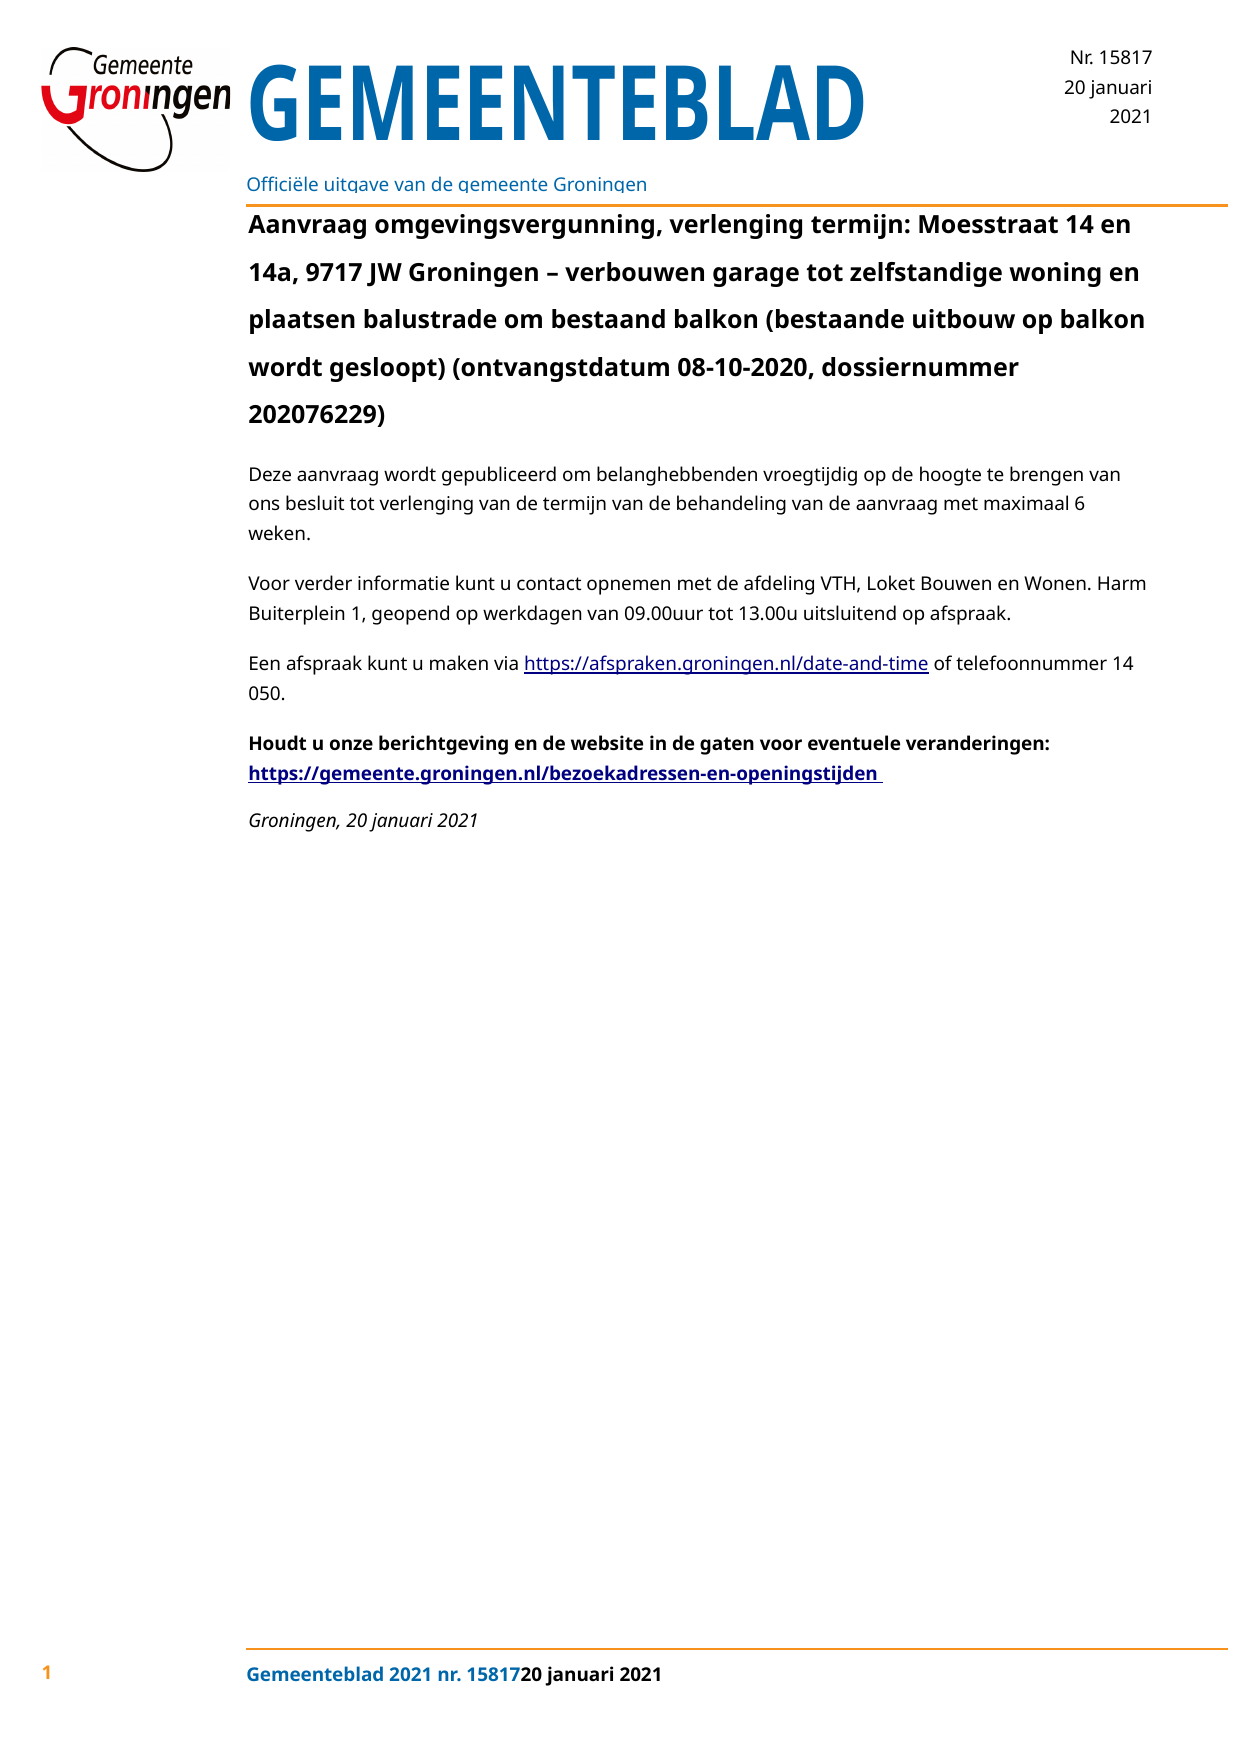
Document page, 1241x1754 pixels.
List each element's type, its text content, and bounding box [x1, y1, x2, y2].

picture [41, 47, 231, 172]
text Voor verder informatie kunt u contact opnemen met de afdeling VTH, Loket Bouwen en Wonen. Harm Buiterplein 1, geopend op werkdagen van 09.00uur tot 13.00u uitsluitend op afspraak. [248, 570, 1152, 626]
text Houdt u onze berichtgeving en de website in de gaten voor eventuele veranderingen: https://gemeente.groningen.nl/bezoekadressen-en-openingstijden [248, 730, 1152, 786]
text Groningen, 20 januari 2021 [248, 808, 1152, 833]
text Een afspraak kunt u maken via https://afspraken.groningen.nl/date-and-time of telefoonnummer 14 050. [248, 650, 1152, 706]
text Deze aanvraag wordt gepubliceerd om belanghebbenden vroegtijdig op de hoogte te brengen van ons besluit tot verlenging van de termijn van de behandeling van de aanvraag met maximaal 6 weken. [248, 461, 1152, 546]
text Aanvraag omgevingsvergunning, verlenging termijn: Moesstraat 14 en 14a, 9717 JW Groningen – verbouwen garage tot zelfstandige woning en plaatsen balustrade om bestaand balkon (bestaande uitbouw op balkon wordt gesloopt) (ontvangstdatum 08-10-2020, dossiernummer 202076229) [248, 207, 1152, 431]
